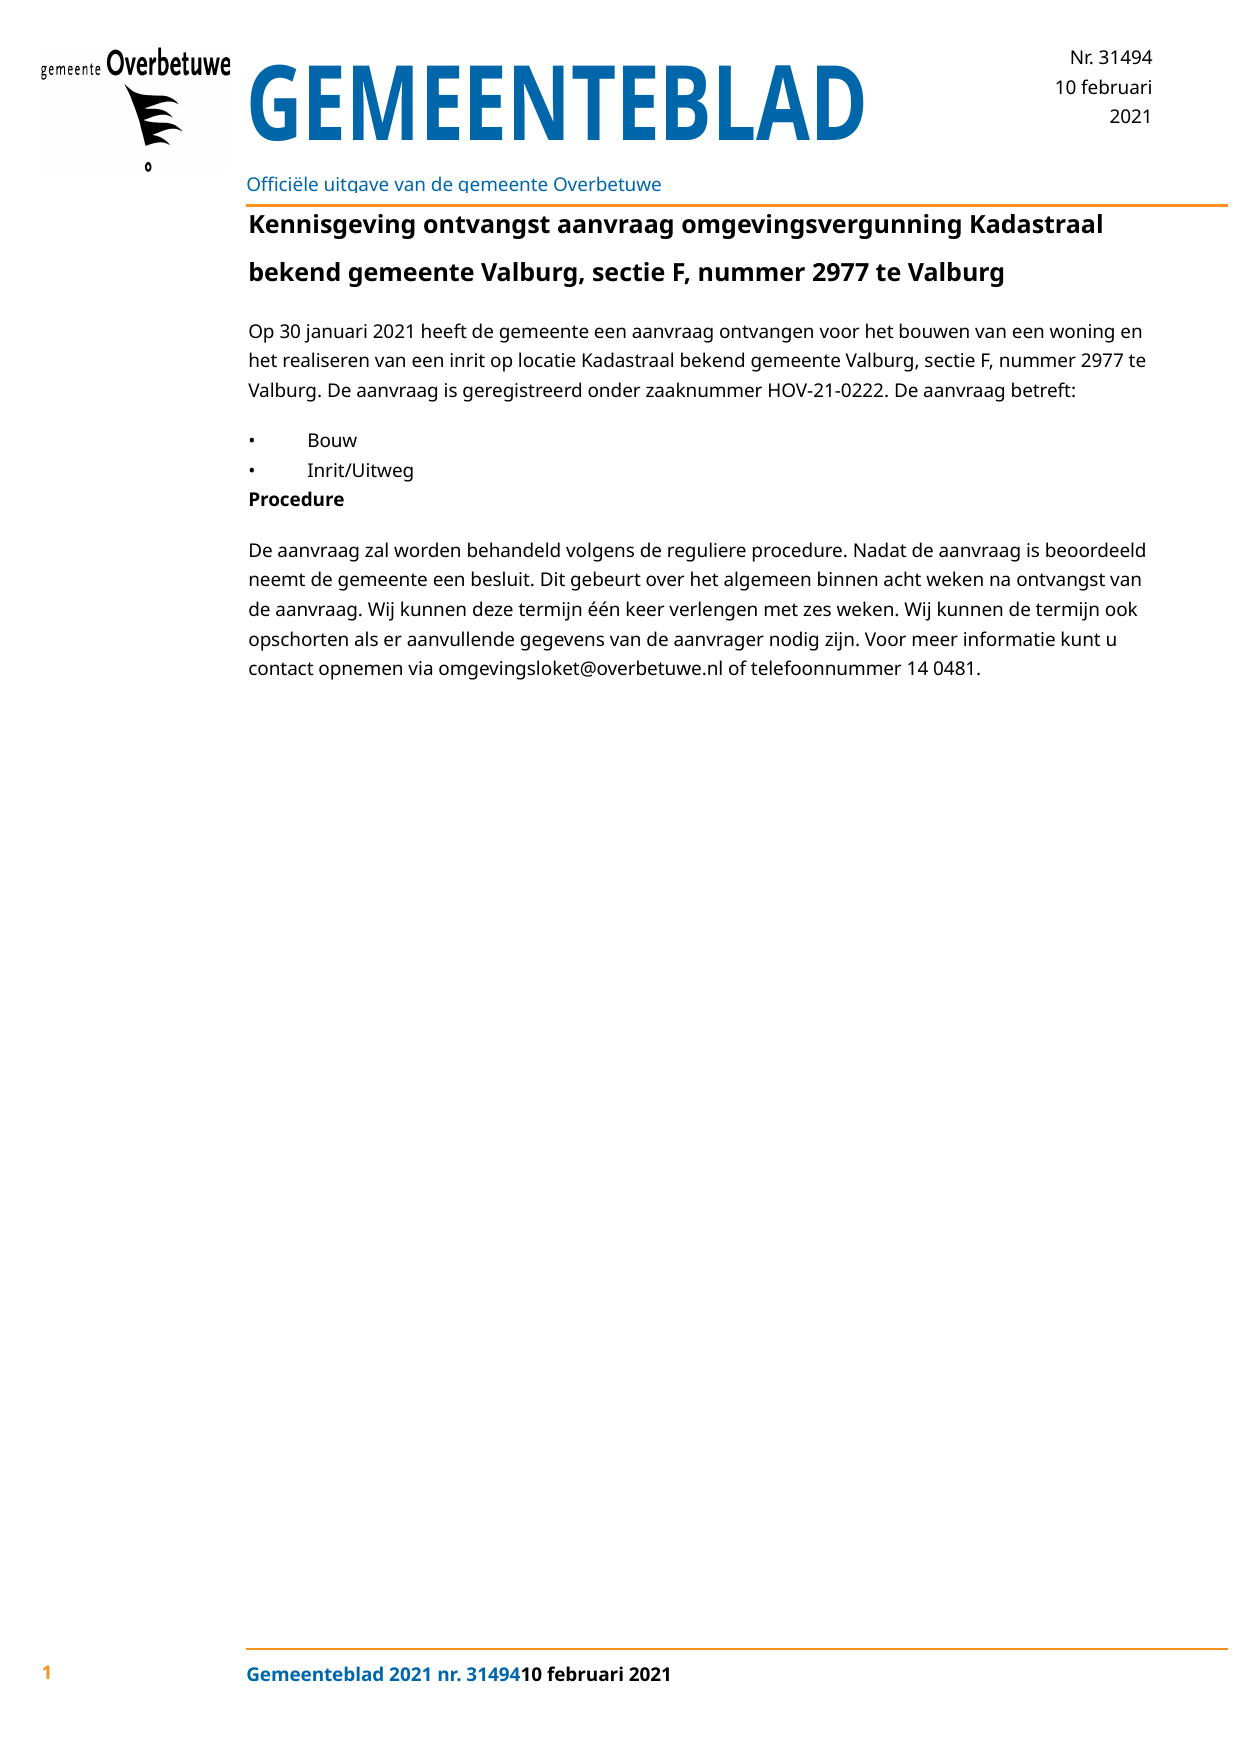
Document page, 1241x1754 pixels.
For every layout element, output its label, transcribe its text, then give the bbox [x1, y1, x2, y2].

text Procedure [248, 487, 1152, 512]
picture [41, 47, 231, 172]
text De aanvraag zal worden behandeld volgens de reguliere procedure. Nadat de aanvraag is beoordeeld neemt de gemeente een besluit. Dit gebeurt over het algemeen binnen acht weken na ontvangst van de aanvraag. Wij kunnen deze termijn één keer verlengen met zes weken. Wij kunnen de termijn ook opschorten als er aanvullende gegevens van de aanvrager nodig zijn. Voor meer informatie kunt u contact opnemen via omgevingsloket@overbetuwe.nl of telefoonnummer 14 0481. [248, 537, 1152, 681]
text Kennisgeving ontvangst aanvraag omgevingsvergunning Kadastraal bekend gemeente Valburg, sectie F, nummer 2977 te Valburg [248, 207, 1152, 288]
list Inrit/Uitweg [248, 457, 1152, 483]
text Op 30 januari 2021 heeft de gemeente een aanvraag ontvangen voor het bouwen van een woning en het realiseren van een inrit op locatie Kadastraal bekend gemeente Valburg, sectie F, nummer 2977 te Valburg. De aanvraag is geregistreerd onder zaaknummer HOV-21-0222. De aanvraag betreft: [248, 318, 1152, 403]
list Bouw [248, 427, 1152, 453]
